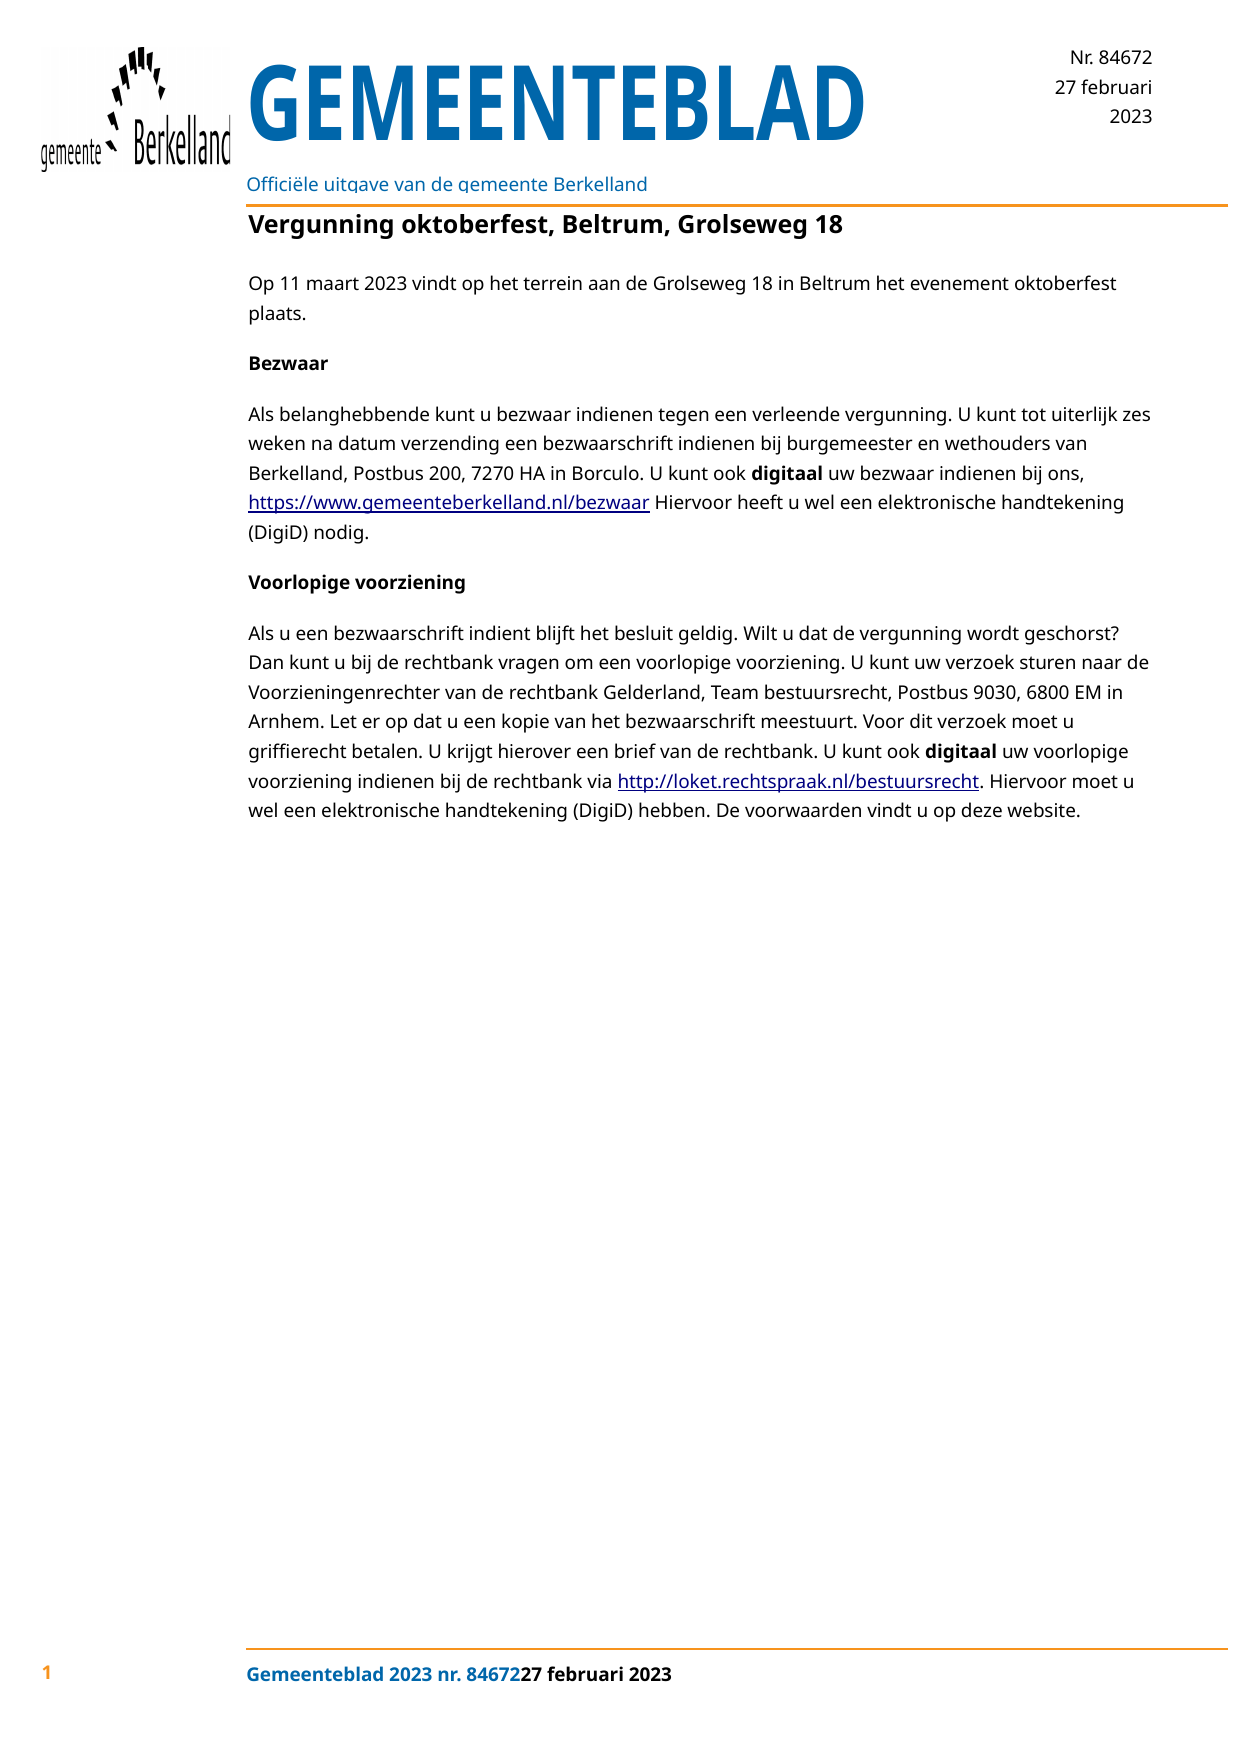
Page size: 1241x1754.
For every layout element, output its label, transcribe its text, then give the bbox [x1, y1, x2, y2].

text Bezwaar [248, 350, 1152, 376]
text Voorlopige voorziening [248, 569, 1152, 595]
text Als belanghebbende kunt u bezwaar indienen tegen een verleende vergunning. U kunt tot uiterlijk zes weken na datum verzending een bezwaarschrift indienen bij burgemeester en wethouders van Berkelland, Postbus 200, 7270 HA in Borculo. U kunt ook digitaal uw bezwaar indienen bij ons, https://www.gemeenteberkelland.nl/bezwaar Hiervoor heeft u wel een elektronische handtekening (DigiD) nodig. [248, 401, 1152, 545]
picture [41, 47, 231, 172]
text Als u een bezwaarschrift indient blijft het besluit geldig. Wilt u dat de vergunning wordt geschorst? Dan kunt u bij de rechtbank vragen om een voorlopige voorziening. U kunt uw verzoek sturen naar de Voorzieningenrechter van de rechtbank Gelderland, Team bestuursrecht, Postbus 9030, 6800 EM in Arnhem. Let er op dat u een kopie van het bezwaarschrift meestuurt. Voor dit verzoek moet u griffierecht betalen. U krijgt hierover een brief van de rechtbank. U kunt ook digitaal uw voorlopige voorziening indienen bij de rechtbank via http://loket.rechtspraak.nl/bestuursrecht. Hiervoor moet u wel een elektronische handtekening (DigiD) hebben. De voorwaarden vindt u op deze website. [248, 620, 1152, 823]
text Vergunning oktoberfest, Beltrum, Grolseweg 18 [248, 207, 1152, 241]
text Op 11 maart 2023 vindt op het terrein aan de Grolseweg 18 in Beltrum het evenement oktoberfest plaats. [248, 270, 1152, 326]
